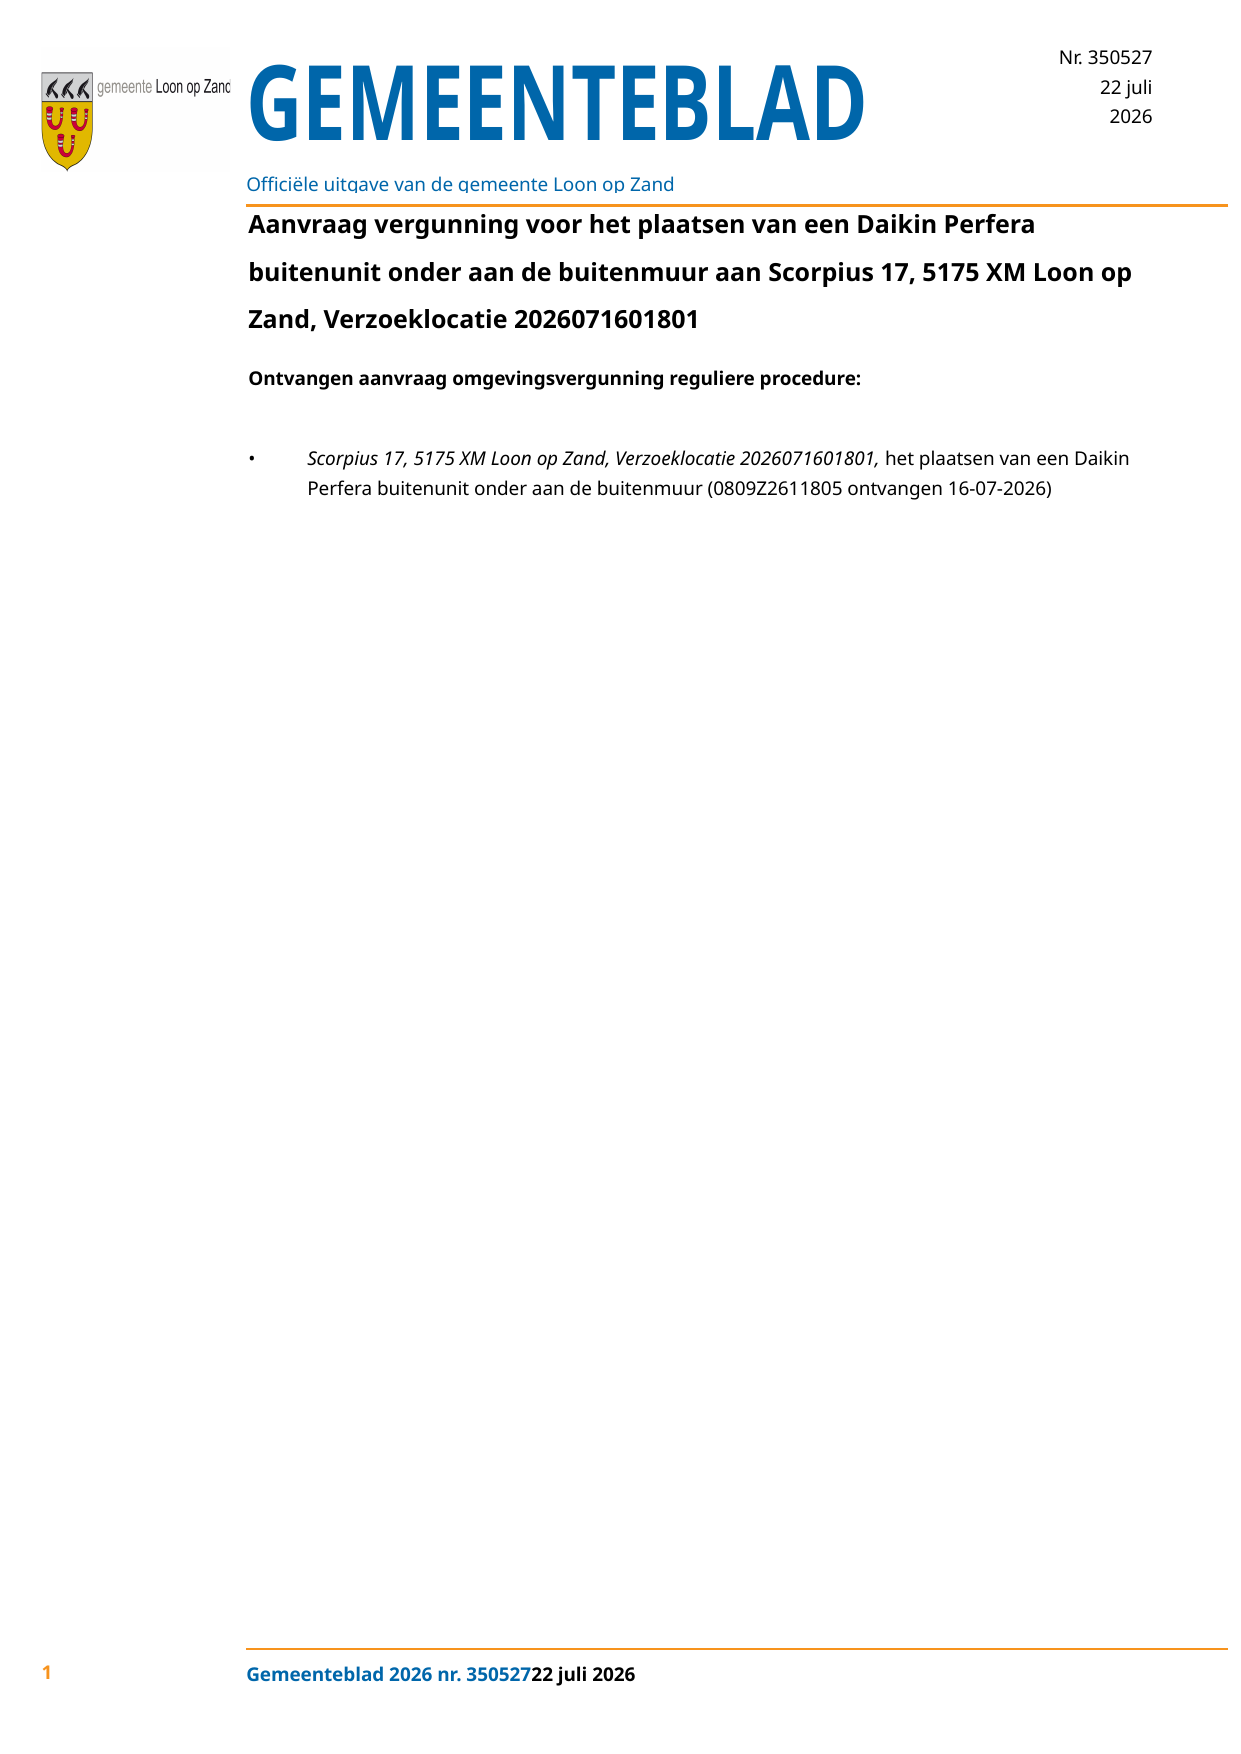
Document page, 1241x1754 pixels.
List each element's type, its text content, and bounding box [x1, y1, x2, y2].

text Ontvangen aanvraag omgevingsvergunning reguliere procedure: [248, 366, 1152, 391]
picture [41, 47, 231, 172]
text Aanvraag vergunning voor het plaatsen van een Daikin Perfera buitenunit onder aan de buitenmuur aan Scorpius 17, 5175 XM Loon op Zand, Verzoeklocatie 2026071601801 [248, 207, 1152, 336]
list Scorpius 17, 5175 XM Loon op Zand, Verzoeklocatie 2026071601801, het plaatsen van een Daikin Perfera buitenunit onder aan de buitenmuur (0809Z2611805 ontvangen 16-07-2026) [248, 446, 1152, 501]
